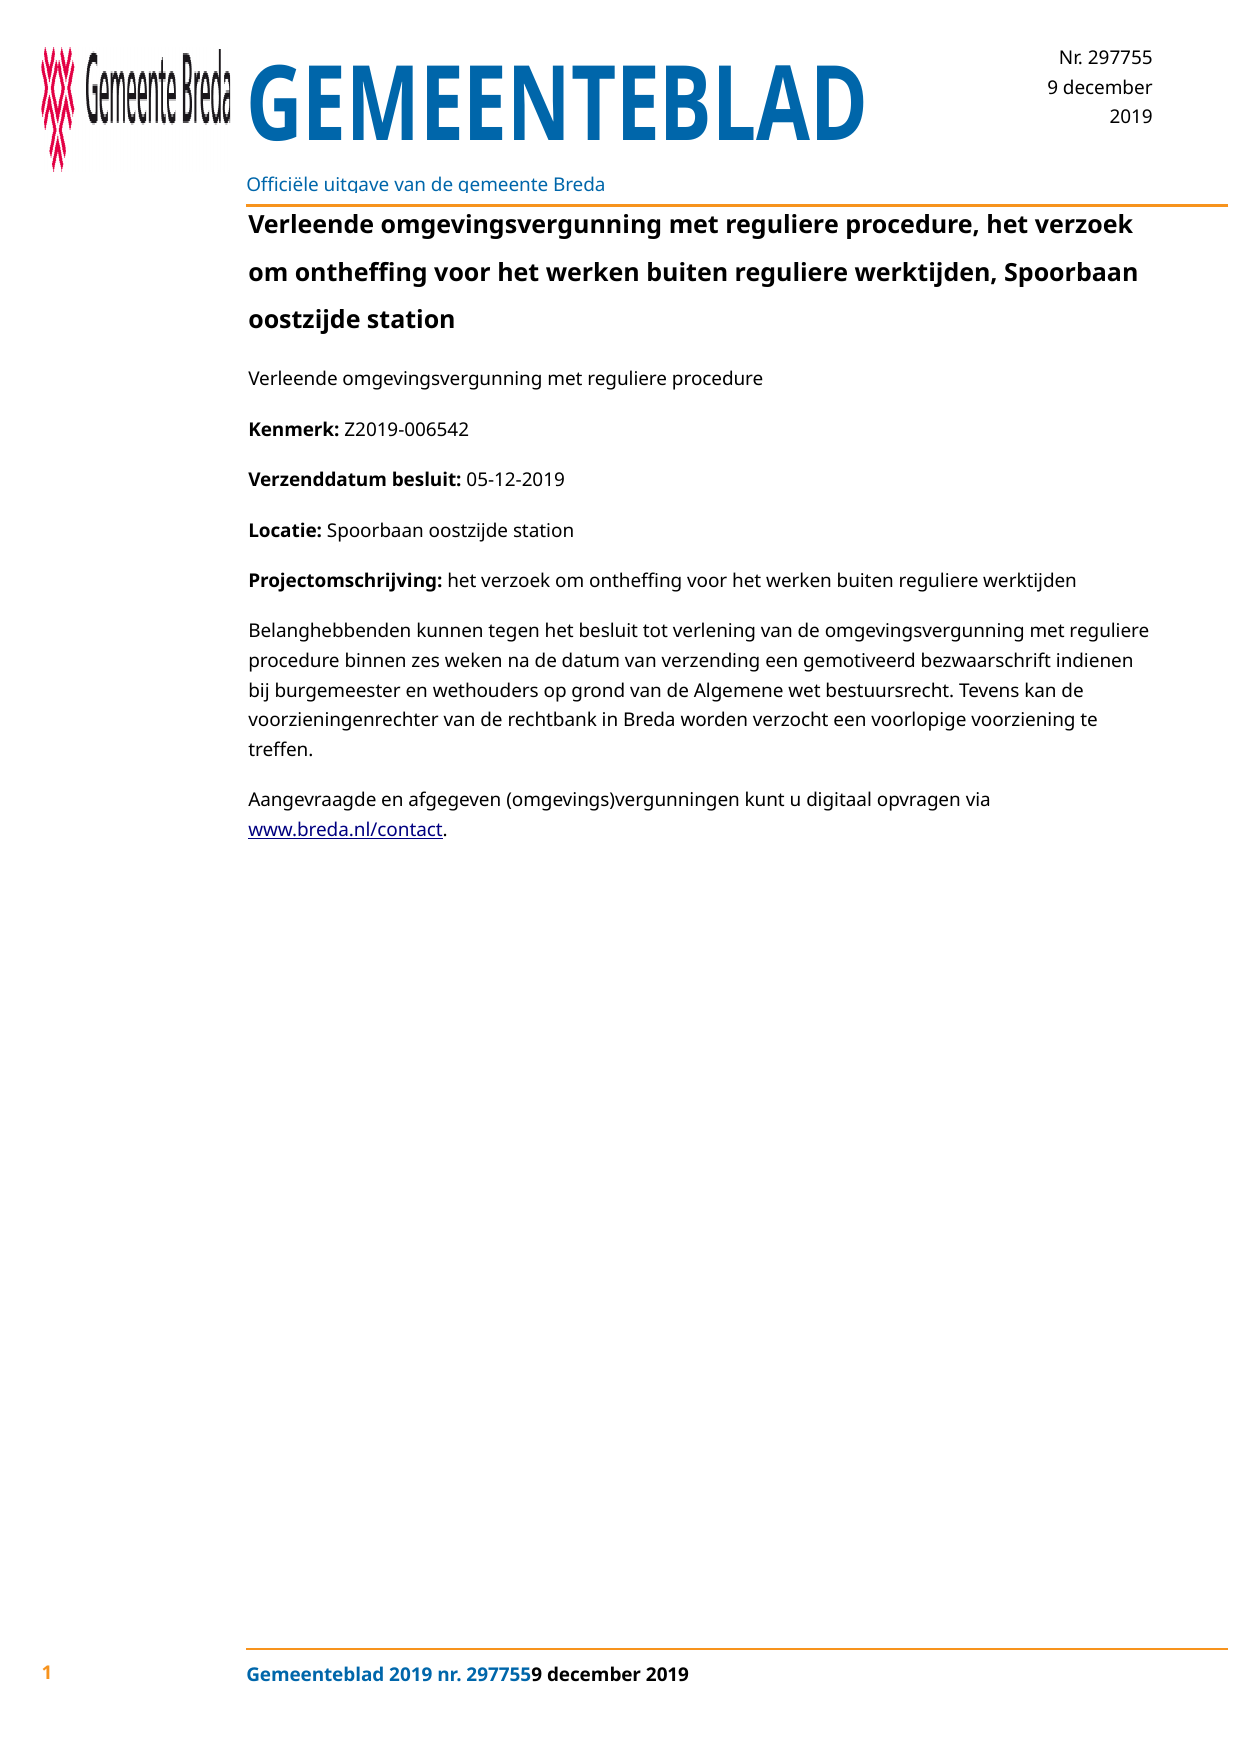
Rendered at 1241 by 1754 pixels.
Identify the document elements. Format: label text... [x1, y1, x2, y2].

picture [41, 47, 231, 172]
text Locatie: Spoorbaan oostzijde station [248, 517, 1152, 542]
text Projectomschrijving: het verzoek om ontheffing voor het werken buiten reguliere werktijden [248, 567, 1152, 593]
text Aangevraagde en afgegeven (omgevings)vergunningen kunt u digitaal opvragen via www.breda.nl/contact. [248, 786, 1152, 842]
text Verleende omgevingsvergunning met reguliere procedure, het verzoek om ontheffing voor het werken buiten reguliere werktijden, Spoorbaan oostzijde station [248, 207, 1152, 336]
text Belanghebbenden kunnen tegen het besluit tot verlening van de omgevingsvergunning met reguliere procedure binnen zes weken na de datum van verzending een gemotiveerd bezwaarschrift indienen bij burgemeester en wethouders op grond van de Algemene wet bestuursrecht. Tevens kan de voorzieningenrechter van de rechtbank in Breda worden verzocht een voorlopige voorziening te treffen. [248, 618, 1152, 762]
text Verzenddatum besluit: 05-12-2019 [248, 466, 1152, 492]
text Verleende omgevingsvergunning met reguliere procedure [248, 366, 1152, 391]
text Kenmerk: Z2019-006542 [248, 416, 1152, 442]
